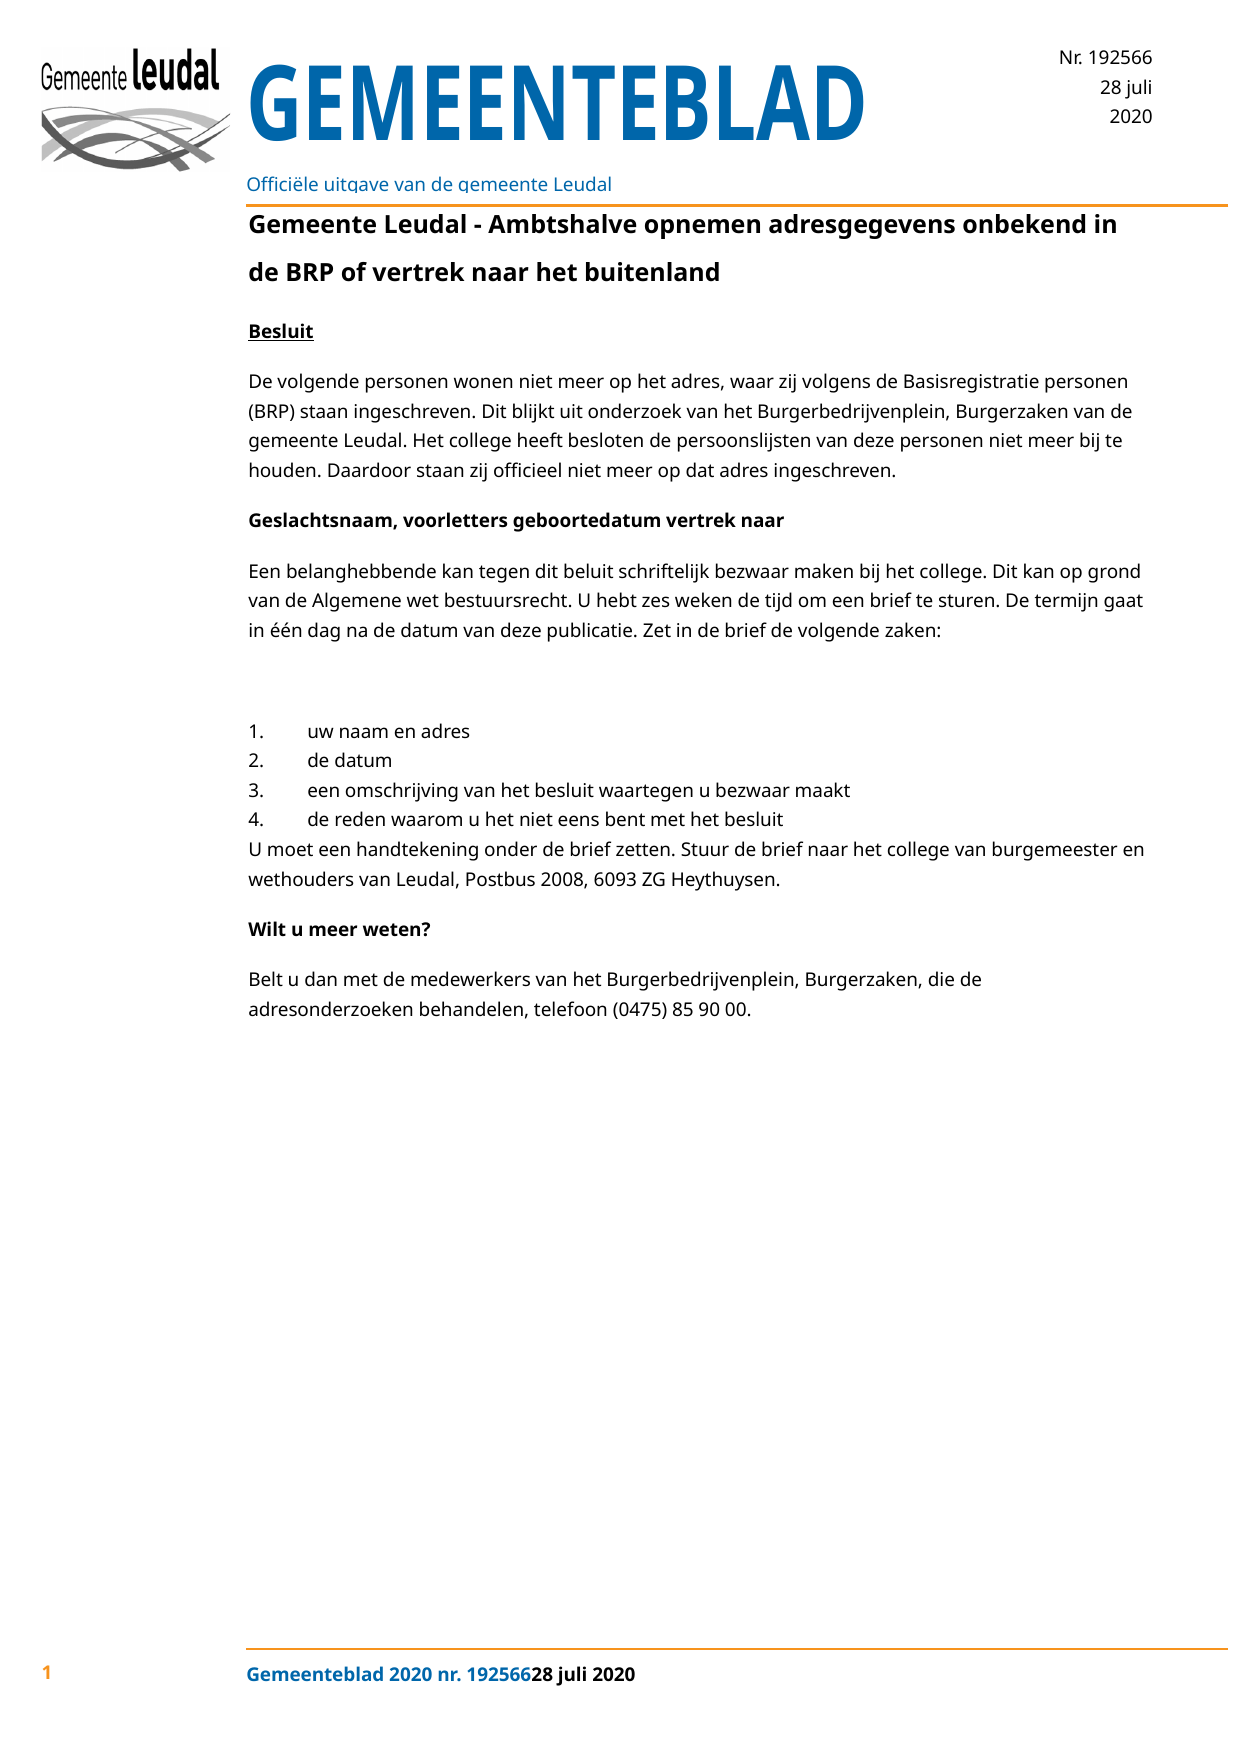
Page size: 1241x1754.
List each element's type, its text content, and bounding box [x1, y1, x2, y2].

text Belt u dan met de medewerkers van het Burgerbedrijvenplein, Burgerzaken, die de adresonderzoeken behandelen, telefoon (0475) 85 90 00. [248, 967, 1152, 1022]
list een omschrijving van het besluit waartegen u bezwaar maakt [248, 777, 1152, 803]
list uw naam en adres [248, 718, 1152, 744]
text Gemeente Leudal - Ambtshalve opnemen adresgegevens onbekend in de BRP of vertrek naar het buitenland [248, 207, 1152, 288]
picture [41, 47, 231, 172]
text U moet een handtekening onder de brief zetten. Stuur de brief naar het college van burgemeester en wethouders van Leudal, Postbus 2008, 6093 ZG Heythuysen. [248, 836, 1152, 892]
text Geslachtsnaam, voorletters geboortedatum vertrek naar [248, 507, 1152, 533]
text Een belanghebbende kan tegen dit beluit schriftelijk bezwaar maken bij het college. Dit kan op grond van de Algemene wet bestuursrecht. U hebt zes weken de tijd om een brief te sturen. De termijn gaat in één dag na de datum van deze publicatie. Zet in de brief de volgende zaken: [248, 558, 1152, 643]
list de datum [248, 747, 1152, 773]
list de reden waarom u het niet eens bent met het besluit [248, 807, 1152, 832]
text Besluit [248, 318, 1152, 344]
text De volgende personen wonen niet meer op het adres, waar zij volgens de Basisregistratie personen (BRP) staan ingeschreven. Dit blijkt uit onderzoek van het Burgerbedrijvenplein, Burgerzaken van de gemeente Leudal. Het college heeft besloten de persoonslijsten van deze personen niet meer bij te houden. Daardoor staan zij officieel niet meer op dat adres ingeschreven. [248, 368, 1152, 483]
text Wilt u meer weten? [248, 916, 1152, 942]
